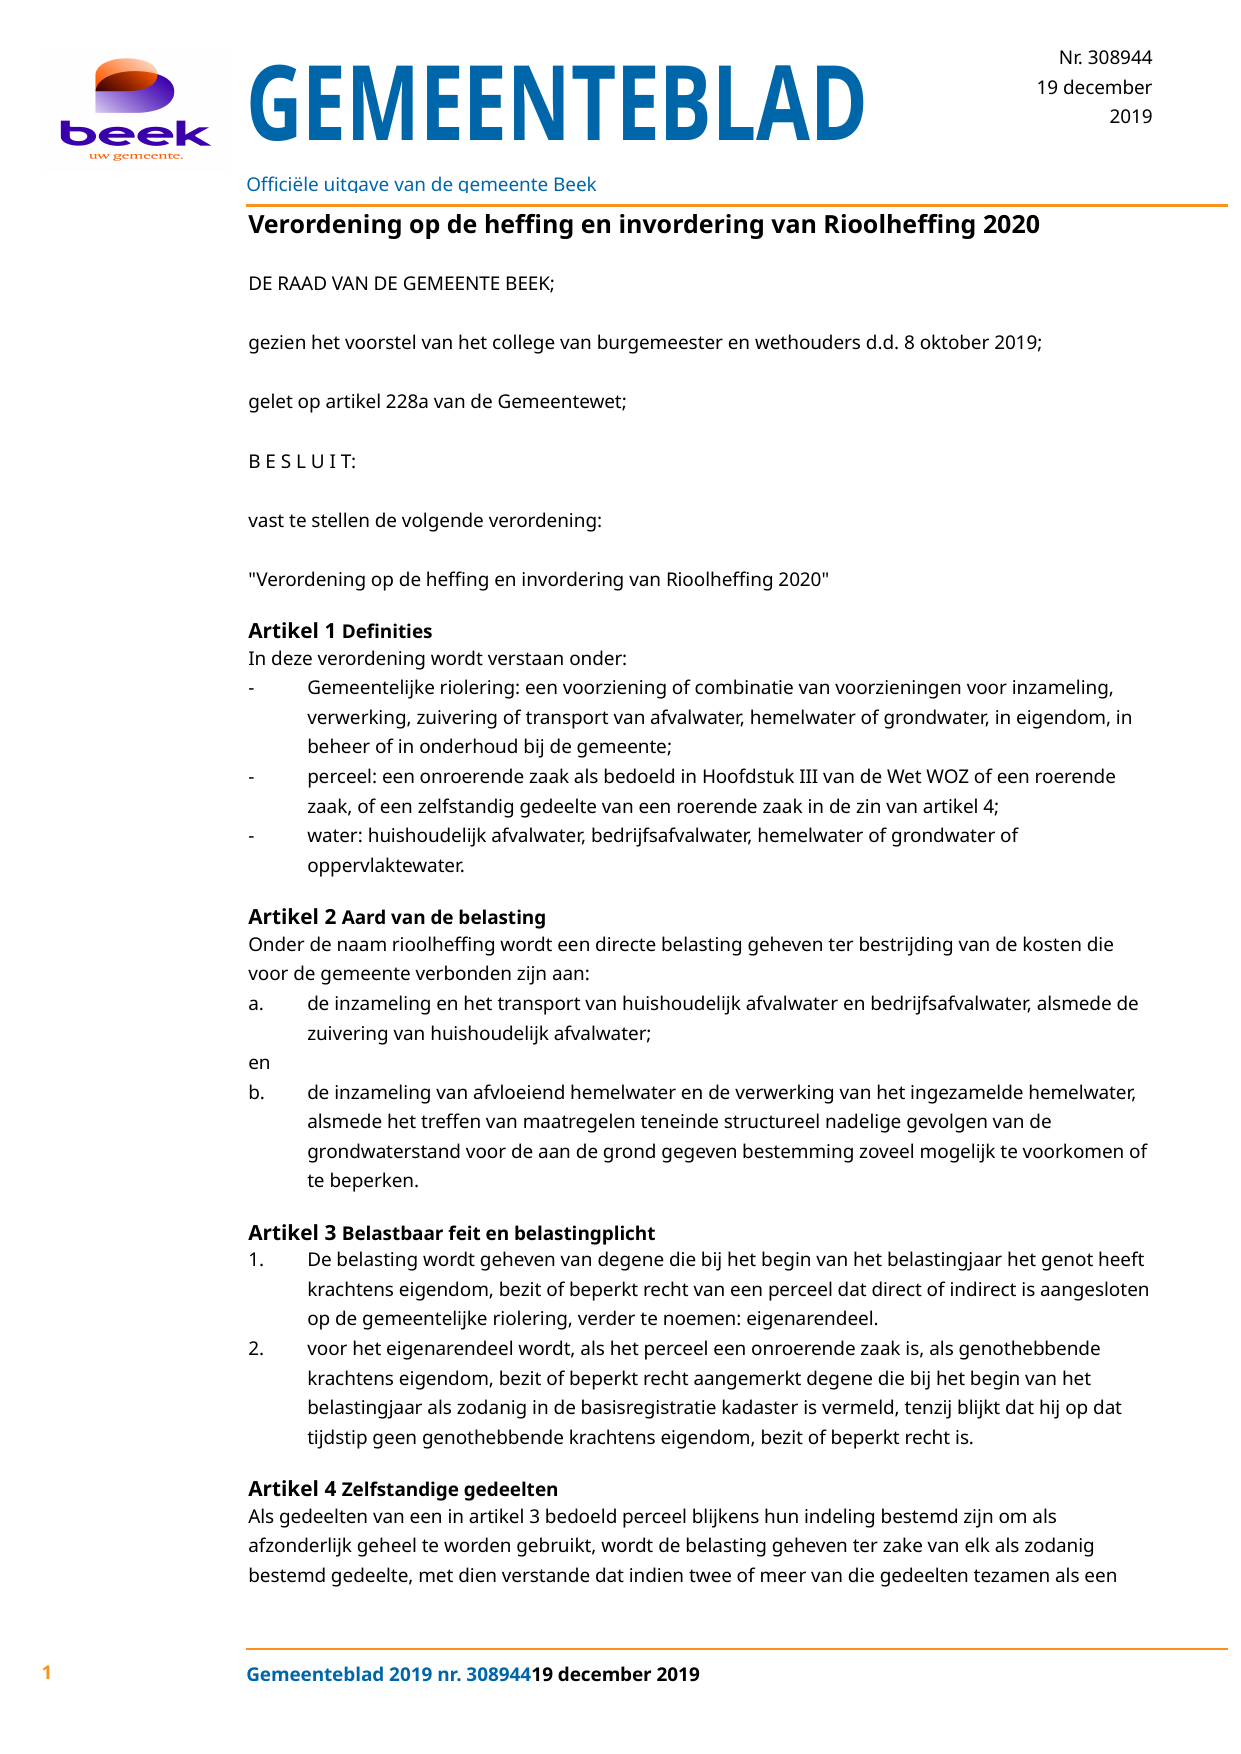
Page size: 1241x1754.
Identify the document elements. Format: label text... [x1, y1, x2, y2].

list perceel: een onroerende zaak als bedoeld in Hoofdstuk III van de Wet WOZ of een roerende zaak, of een zelfstandig gedeelte van een roerende zaak in de zin van artikel 4; [248, 763, 1152, 819]
text gezien het voorstel van het college van burgemeester en wethouders d.d. 8 oktober 2019; [248, 329, 1152, 355]
text Onder de naam rioolheffing wordt een directe belasting geheven ter bestrijding van de kosten die voor de gemeente verbonden zijn aan: [248, 931, 1152, 986]
text "Verordening op de heffing en invordering van Rioolheffing 2020" [248, 566, 1152, 592]
list De belasting wordt geheven van degene die bij het begin van het belastingjaar het genot heeft krachtens eigendom, bezit of beperkt recht van een perceel dat direct of indirect is aangesloten op de gemeentelijke riolering, verder te noemen: eigenarendeel. [248, 1246, 1152, 1331]
text Artikel 4 Zelfstandige gedeelten [248, 1474, 1152, 1503]
list Gemeentelijke riolering: een voorziening of combinatie van voorzieningen voor inzameling, verwerking, zuivering of transport van afvalwater, hemelwater of grondwater, in eigendom, in beheer of in onderhoud bij de gemeente; [248, 674, 1152, 759]
list de inzameling van afvloeiend hemelwater en de verwerking van het ingezamelde hemelwater, alsmede het treffen van maatregelen teneinde structureel nadelige gevolgen van de grondwaterstand voor de aan de grond gegeven bestemming zoveel mogelijk te voorkomen of te beperken. [248, 1079, 1152, 1193]
text Artikel 1 Definities [248, 617, 1152, 645]
text B E S L U I T: [248, 448, 1152, 473]
text Verordening op de heffing en invordering van Rioolheffing 2020 [248, 207, 1152, 241]
picture [41, 47, 231, 172]
text DE RAAD VAN DE GEMEENTE BEEK; [248, 270, 1152, 296]
list voor het eigenarendeel wordt, als het perceel een onroerende zaak is, als genothebbende krachtens eigendom, bezit of beperkt recht aangemerkt degene die bij het begin van het belastingjaar als zodanig in de basisregistratie kadaster is vermeld, tenzij blijkt dat hij op dat tijdstip geen genothebbende krachtens eigendom, bezit of beperkt recht is. [248, 1335, 1152, 1450]
text Artikel 2 Aard van de belasting [248, 902, 1152, 931]
list de inzameling en het transport van huishoudelijk afvalwater en bedrijfsafvalwater, alsmede de zuivering van huishoudelijk afvalwater; [248, 990, 1152, 1045]
text vast te stellen de volgende verordening: [248, 507, 1152, 533]
text Als gedeelten van een in artikel 3 bedoeld perceel blijkens hun indeling bestemd zijn om als afzonderlijk geheel te worden gebruikt, wordt de belasting geheven ter zake van elk als zodanig bestemd gedeelte, met dien verstande dat indien twee of meer van die gedeelten tezamen als een [248, 1503, 1152, 1588]
text en [248, 1049, 1152, 1075]
text gelet op artikel 228a van de Gemeentewet; [248, 389, 1152, 414]
text In deze verordening wordt verstaan onder: [248, 645, 1152, 671]
text Artikel 3 Belastbaar feit en belastingplicht [248, 1218, 1152, 1246]
list water: huishoudelijk afvalwater, bedrijfsafvalwater, hemelwater of grondwater of oppervlaktewater. [248, 822, 1152, 878]
